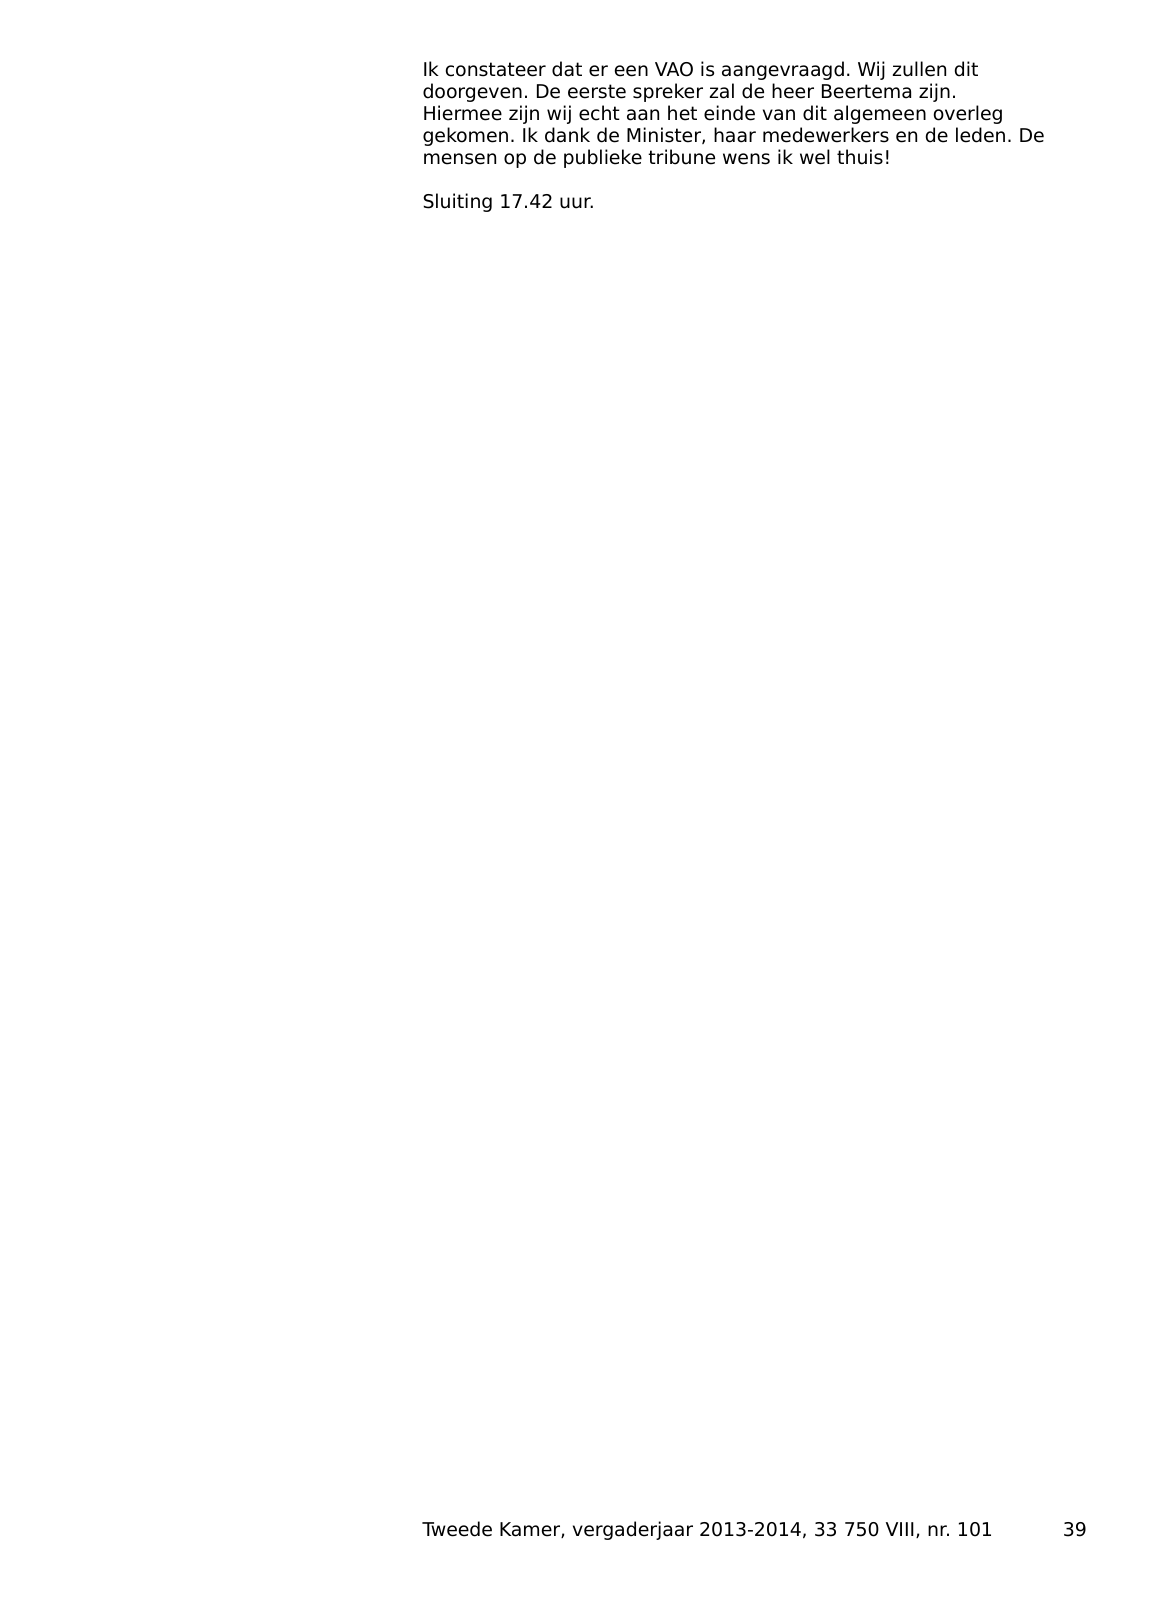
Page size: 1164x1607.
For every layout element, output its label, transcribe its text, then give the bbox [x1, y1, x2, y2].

text Sluiting 17.42 uur. [422, 191, 1087, 213]
text Ik constateer dat er een VAO is aangevraagd. Wij zullen dit doorgeven. De eerste spreker zal de heer Beertema zijn. [422, 59, 1087, 103]
text Hiermee zijn wij echt aan het einde van dit algemeen overleg gekomen. Ik dank de Minister, haar medewerkers en de leden. De mensen op de publieke tribune wens ik wel thuis! [422, 103, 1087, 169]
